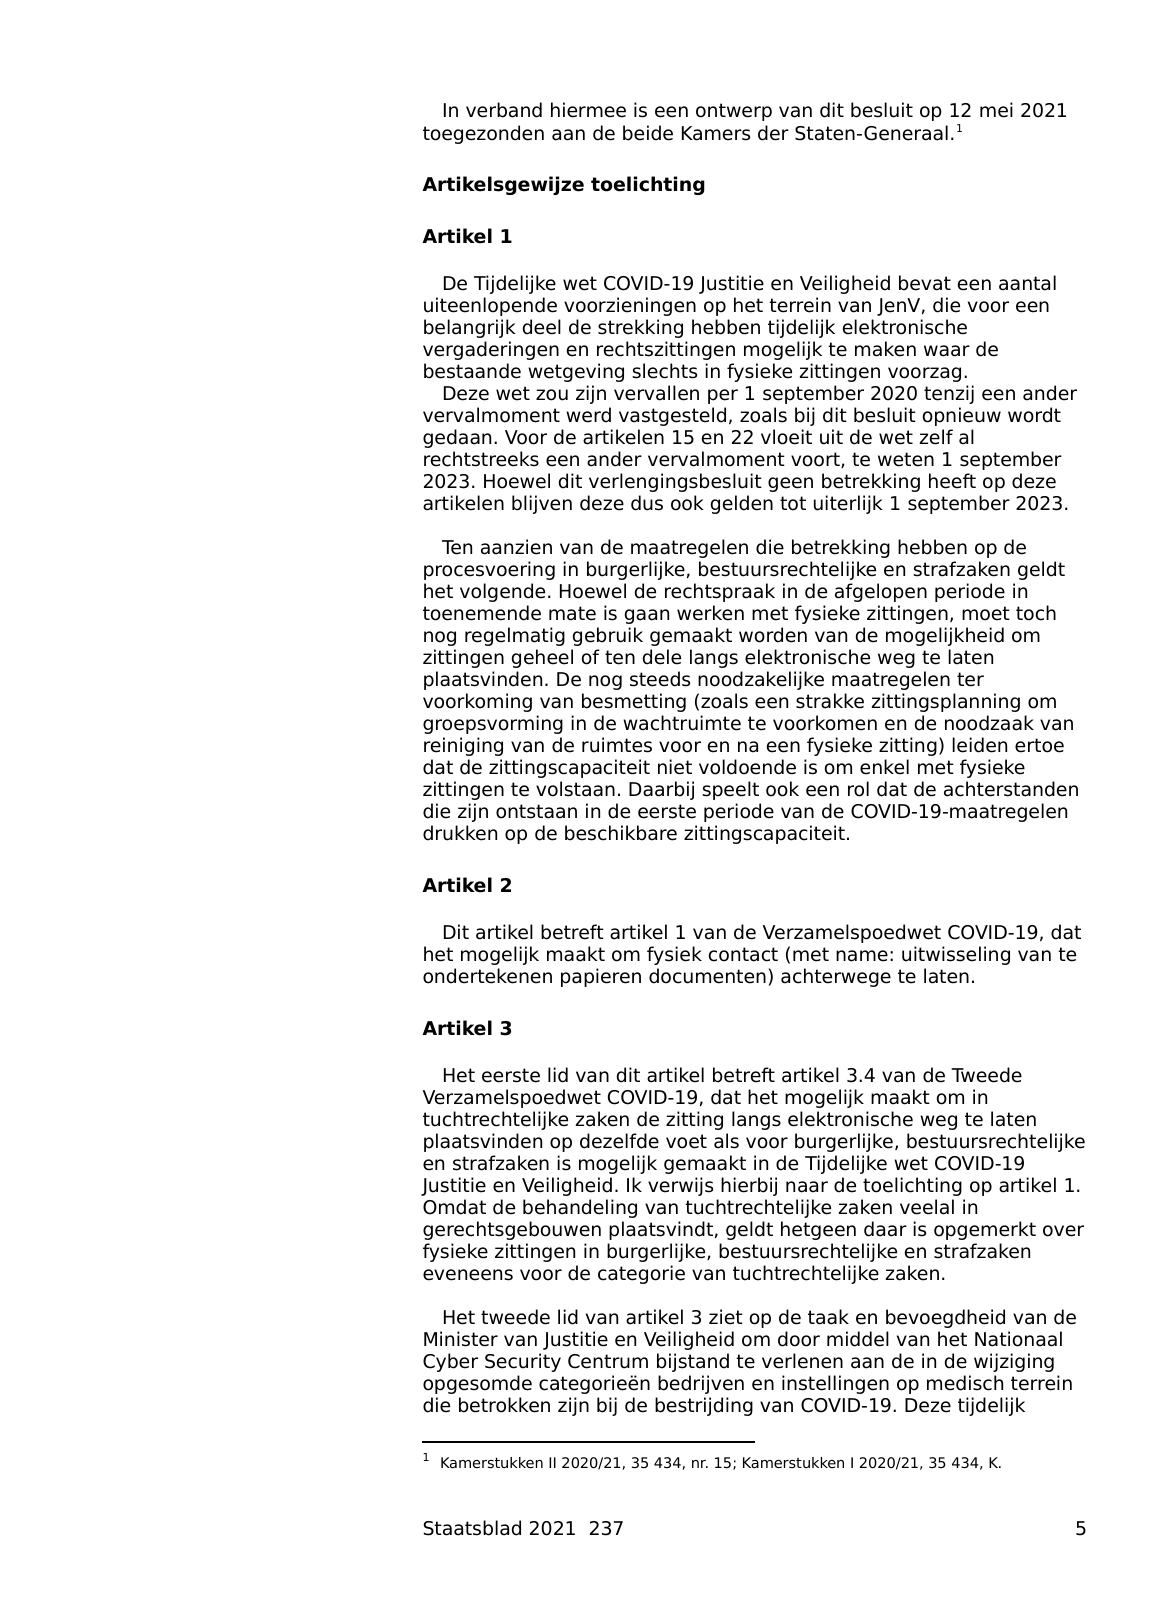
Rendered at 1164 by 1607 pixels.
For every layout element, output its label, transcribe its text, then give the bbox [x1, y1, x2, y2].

text Het tweede lid van artikel 3 ziet op de taak en bevoegdheid van de Minister van Justitie en Veiligheid om door middel van het Nationaal Cyber Security Centrum bijstand te verlenen aan de in de wijziging opgesomde categorieën bedrijven en instellingen op medisch terrein die betrokken zijn bij de bestrijding van COVID-19. Deze tijdelijk [422, 1307, 1087, 1417]
text Ten aanzien van de maatregelen die betrekking hebben op de procesvoering in burgerlijke, bestuursrechtelijke en strafzaken geldt het volgende. Hoewel de rechtspraak in de afgelopen periode in toenemende mate is gaan werken met fysieke zittingen, moet toch nog regelmatig gebruik gemaakt worden van de mogelijkheid om zittingen geheel of ten dele langs elektronische weg te laten plaatsvinden. De nog steeds noodzakelijke maatregelen ter voorkoming van besmetting (zoals een strakke zittingsplanning om groepsvorming in de wachtruimte te voorkomen en de noodzaak van reiniging van de ruimtes voor en na een fysieke zitting) leiden ertoe dat de zittingscapaciteit niet voldoende is om enkel met fysieke zittingen te volstaan. Daarbij speelt ook een rol dat de achterstanden die zijn ontstaan in de eerste periode van de COVID-19-maatregelen drukken op de beschikbare zittingscapaciteit. [422, 537, 1087, 845]
text Het eerste lid van dit artikel betreft artikel 3.4 van de Tweede Verzamelspoedwet COVID-19, dat het mogelijk maakt om in tuchtrechtelijke zaken de zitting langs elektronische weg te laten plaatsvinden op dezelfde voet als voor burgerlijke, bestuursrechtelijke en strafzaken is mogelijk gemaakt in de Tijdelijke wet COVID-19 Justitie en Veiligheid. Ik verwijs hierbij naar de toelichting op artikel 1. Omdat de behandeling van tuchtrechtelijke zaken veelal in gerechtsgebouwen plaatsvindt, geldt hetgeen daar is opgemerkt over fysieke zittingen in burgerlijke, bestuursrechtelijke en strafzaken eveneens voor de categorie van tuchtrechtelijke zaken. [422, 1065, 1087, 1285]
subtitle Artikel 1 [422, 226, 1087, 248]
subtitle Artikelsgewijze toelichting [422, 174, 1087, 196]
subtitle Artikel 3 [422, 1018, 1087, 1040]
subtitle Artikel 2 [422, 875, 1087, 897]
text Dit artikel betreft artikel 1 van de Verzamelspoedwet COVID-19, dat het mogelijk maakt om fysiek contact (met name: uitwisseling van te ondertekenen papieren documenten) achterwege te laten. [422, 922, 1087, 988]
text Kamerstukken II 2020/21, 35 434, nr. 15; Kamerstukken I 2020/21, 35 434, K. [422, 1451, 1087, 1473]
text In verband hiermee is een ontwerp van dit besluit op 12 mei 2021 toegezonden aan de beide Kamers der Staten-Generaal. [422, 100, 1087, 144]
text Deze wet zou zijn vervallen per 1 september 2020 tenzij een ander vervalmoment werd vastgesteld, zoals bij dit besluit opnieuw wordt gedaan. Voor de artikelen 15 en 22 vloeit uit de wet zelf al rechtstreeks een ander vervalmoment voort, te weten 1 september 2023. Hoewel dit verlengingsbesluit geen betrekking heeft op deze artikelen blijven deze dus ook gelden tot uiterlijk 1 september 2023. [422, 383, 1087, 515]
text De Tijdelijke wet COVID-19 Justitie en Veiligheid bevat een aantal uiteenlopende voorzieningen op het terrein van JenV, die voor een belangrijk deel de strekking hebben tijdelijk elektronische vergaderingen en rechtszittingen mogelijk te maken waar de bestaande wetgeving slechts in fysieke zittingen voorzag. [422, 273, 1087, 383]
